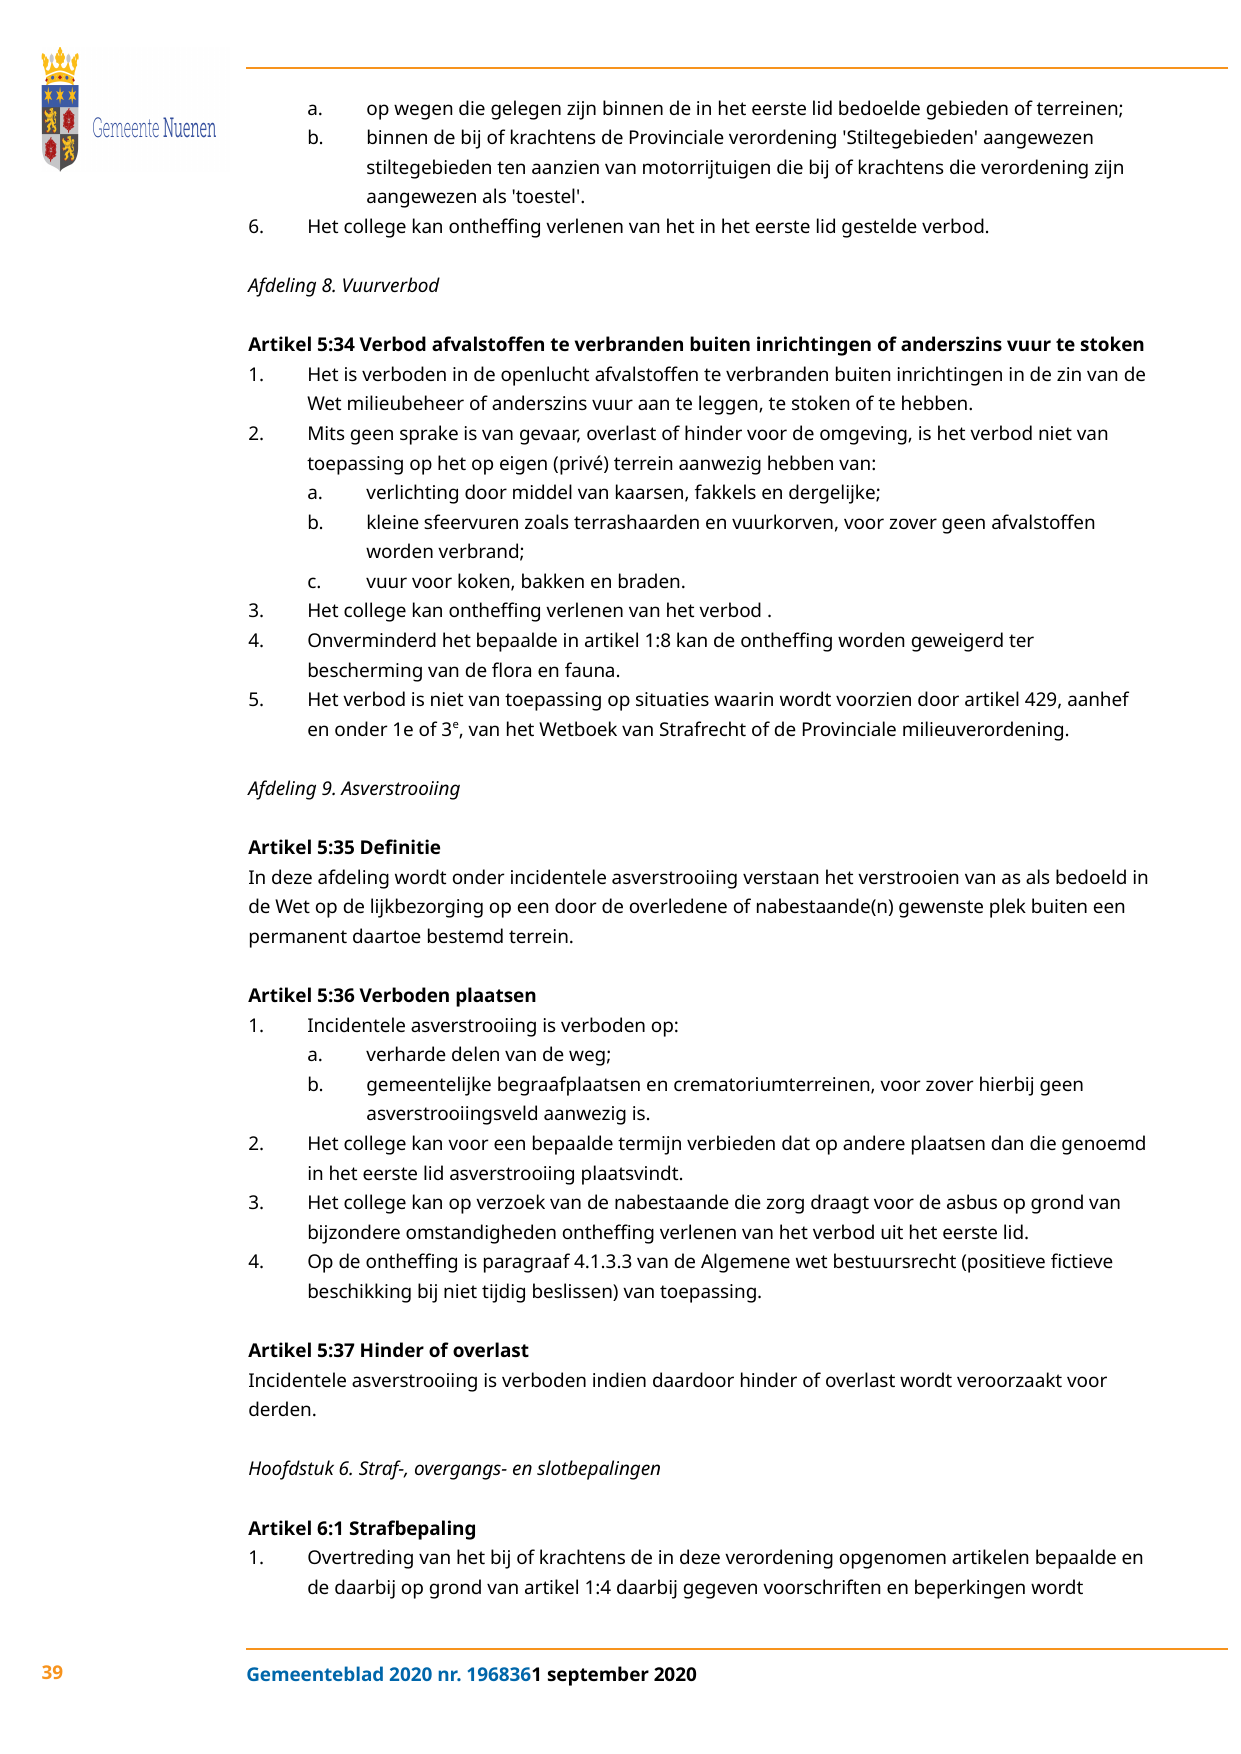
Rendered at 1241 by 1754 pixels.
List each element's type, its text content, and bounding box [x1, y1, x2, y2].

text Incidentele asverstrooiing is verboden indien daardoor hinder of overlast wordt veroorzaakt voor derden. [248, 1367, 1152, 1422]
list Op de ontheffing is paragraaf 4.1.3.3 van de Algemene wet bestuursrecht (positieve fictieve beschikking bij niet tijdig beslissen) van toepassing. [248, 1248, 1152, 1304]
text Artikel 5:34 Verbod afvalstoffen te verbranden buiten inrichtingen of anderszins vuur te stoken [248, 331, 1152, 357]
list Het college kan op verzoek van de nabestaande die zorg draagt voor de asbus op grond van bijzondere omstandigheden ontheffing verlenen van het verbod uit het eerste lid. [248, 1189, 1152, 1245]
list op wegen die gelegen zijn binnen de in het eerste lid bedoelde gebieden of terreinen; [307, 95, 1152, 121]
list Mits geen sprake is van gevaar, overlast of hinder voor de omgeving, is het verbod niet van toepassing op het op eigen (privé) terrein aanwezig hebben van: [248, 420, 1152, 476]
list Onverminderd het bepaalde in artikel 1:8 kan de ontheffing worden geweigerd ter bescherming van de flora en fauna. [248, 627, 1152, 683]
list Het verbod is niet van toepassing op situaties waarin wordt voorzien door artikel 429, aanhef en onder 1e of 3e, van het Wetboek van Strafrecht of de Provinciale milieuverordening. [248, 686, 1152, 742]
text Artikel 5:37 Hinder of overlast [248, 1337, 1152, 1363]
text In deze afdeling wordt onder incidentele asverstrooiing verstaan het verstrooien van as als bedoeld in de Wet op de lijkbezorging op een door de overledene of nabestaande(n) gewenste plek buiten een permanent daartoe bestemd terrein. [248, 864, 1152, 949]
text Hoofdstuk 6. Straf-, overgangs- en slotbepalingen [248, 1456, 1152, 1481]
list Het is verboden in de openlucht afvalstoffen te verbranden buiten inrichtingen in de zin van de Wet milieubeheer of anderszins vuur aan te leggen, te stoken of te hebben. [248, 361, 1152, 416]
picture [41, 47, 231, 172]
list verharde delen van de weg; [307, 1041, 1152, 1067]
list verlichting door middel van kaarsen, fakkels en dergelijke; [307, 479, 1152, 505]
list vuur voor koken, bakken en braden. [307, 568, 1152, 594]
list Overtreding van het bij of krachtens de in deze verordening opgenomen artikelen bepaalde en de daarbij op grond van artikel 1:4 daarbij gegeven voorschriften en beperkingen wordt [248, 1544, 1152, 1600]
list Het college kan voor een bepaalde termijn verbieden dat op andere plaatsen dan die genoemd in het eerste lid asverstrooiing plaatsvindt. [248, 1130, 1152, 1186]
list gemeentelijke begraafplaatsen en crematoriumterreinen, voor zover hierbij geen asverstrooiingsveld aanwezig is. [307, 1071, 1152, 1126]
text Afdeling 8. Vuurverbod [248, 272, 1152, 298]
text Artikel 5:35 Definitie [248, 834, 1152, 860]
text Artikel 6:1 Strafbepaling [248, 1515, 1152, 1541]
list kleine sfeervuren zoals terrashaarden en vuurkorven, voor zover geen afvalstoffen worden verbrand; [307, 509, 1152, 564]
list binnen de bij of krachtens de Provinciale verordening 'Stiltegebieden' aangewezen stiltegebieden ten aanzien van motorrijtuigen die bij of krachtens die verordening zijn aangewezen als 'toestel'. [307, 124, 1152, 209]
list Het college kan ontheffing verlenen van het verbod . [248, 598, 1152, 623]
list Het college kan ontheffing verlenen van het in het eerste lid gestelde verbod. [248, 213, 1152, 239]
text Artikel 5:36 Verboden plaatsen [248, 982, 1152, 1008]
text Afdeling 9. Asverstrooiing [248, 775, 1152, 801]
list Incidentele asverstrooiing is verboden op: [248, 1012, 1152, 1038]
